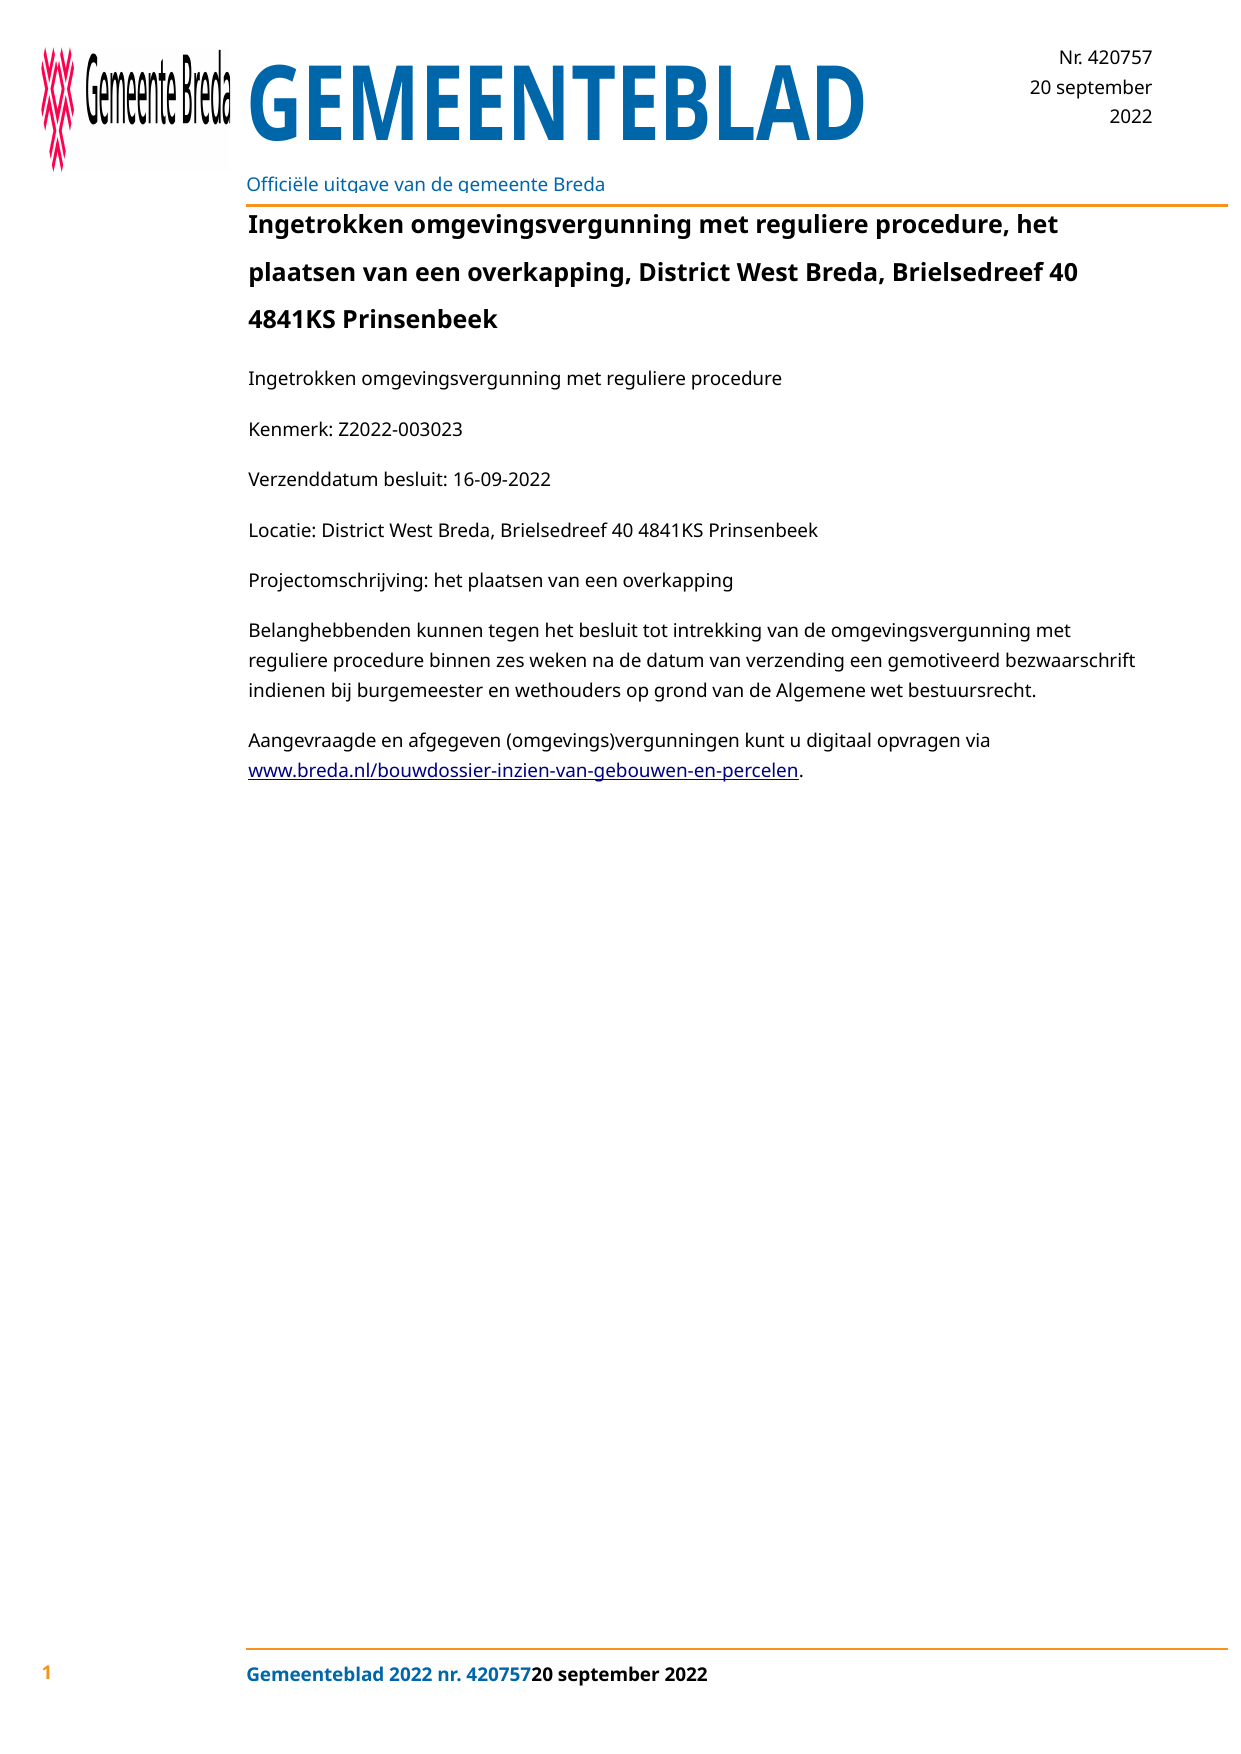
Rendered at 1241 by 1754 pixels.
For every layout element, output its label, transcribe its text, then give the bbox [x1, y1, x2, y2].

text Ingetrokken omgevingsvergunning met reguliere procedure [248, 366, 1152, 391]
text Kenmerk: Z2022-003023 [248, 416, 1152, 442]
text Ingetrokken omgevingsvergunning met reguliere procedure, het plaatsen van een overkapping, District West Breda, Brielsedreef 40 4841KS Prinsenbeek [248, 207, 1152, 336]
text Verzenddatum besluit: 16-09-2022 [248, 466, 1152, 492]
text Belanghebbenden kunnen tegen het besluit tot intrekking van de omgevingsvergunning met reguliere procedure binnen zes weken na de datum van verzending een gemotiveerd bezwaarschrift indienen bij burgemeester en wethouders op grond van de Algemene wet bestuursrecht. [248, 618, 1152, 702]
text Projectomschrijving: het plaatsen van een overkapping [248, 567, 1152, 593]
text Locatie: District West Breda, Brielsedreef 40 4841KS Prinsenbeek [248, 517, 1152, 542]
picture [41, 47, 231, 172]
text Aangevraagde en afgegeven (omgevings)vergunningen kunt u digitaal opvragen via www.breda.nl/bouwdossier-inzien-van-gebouwen-en-percelen. [248, 727, 1152, 782]
